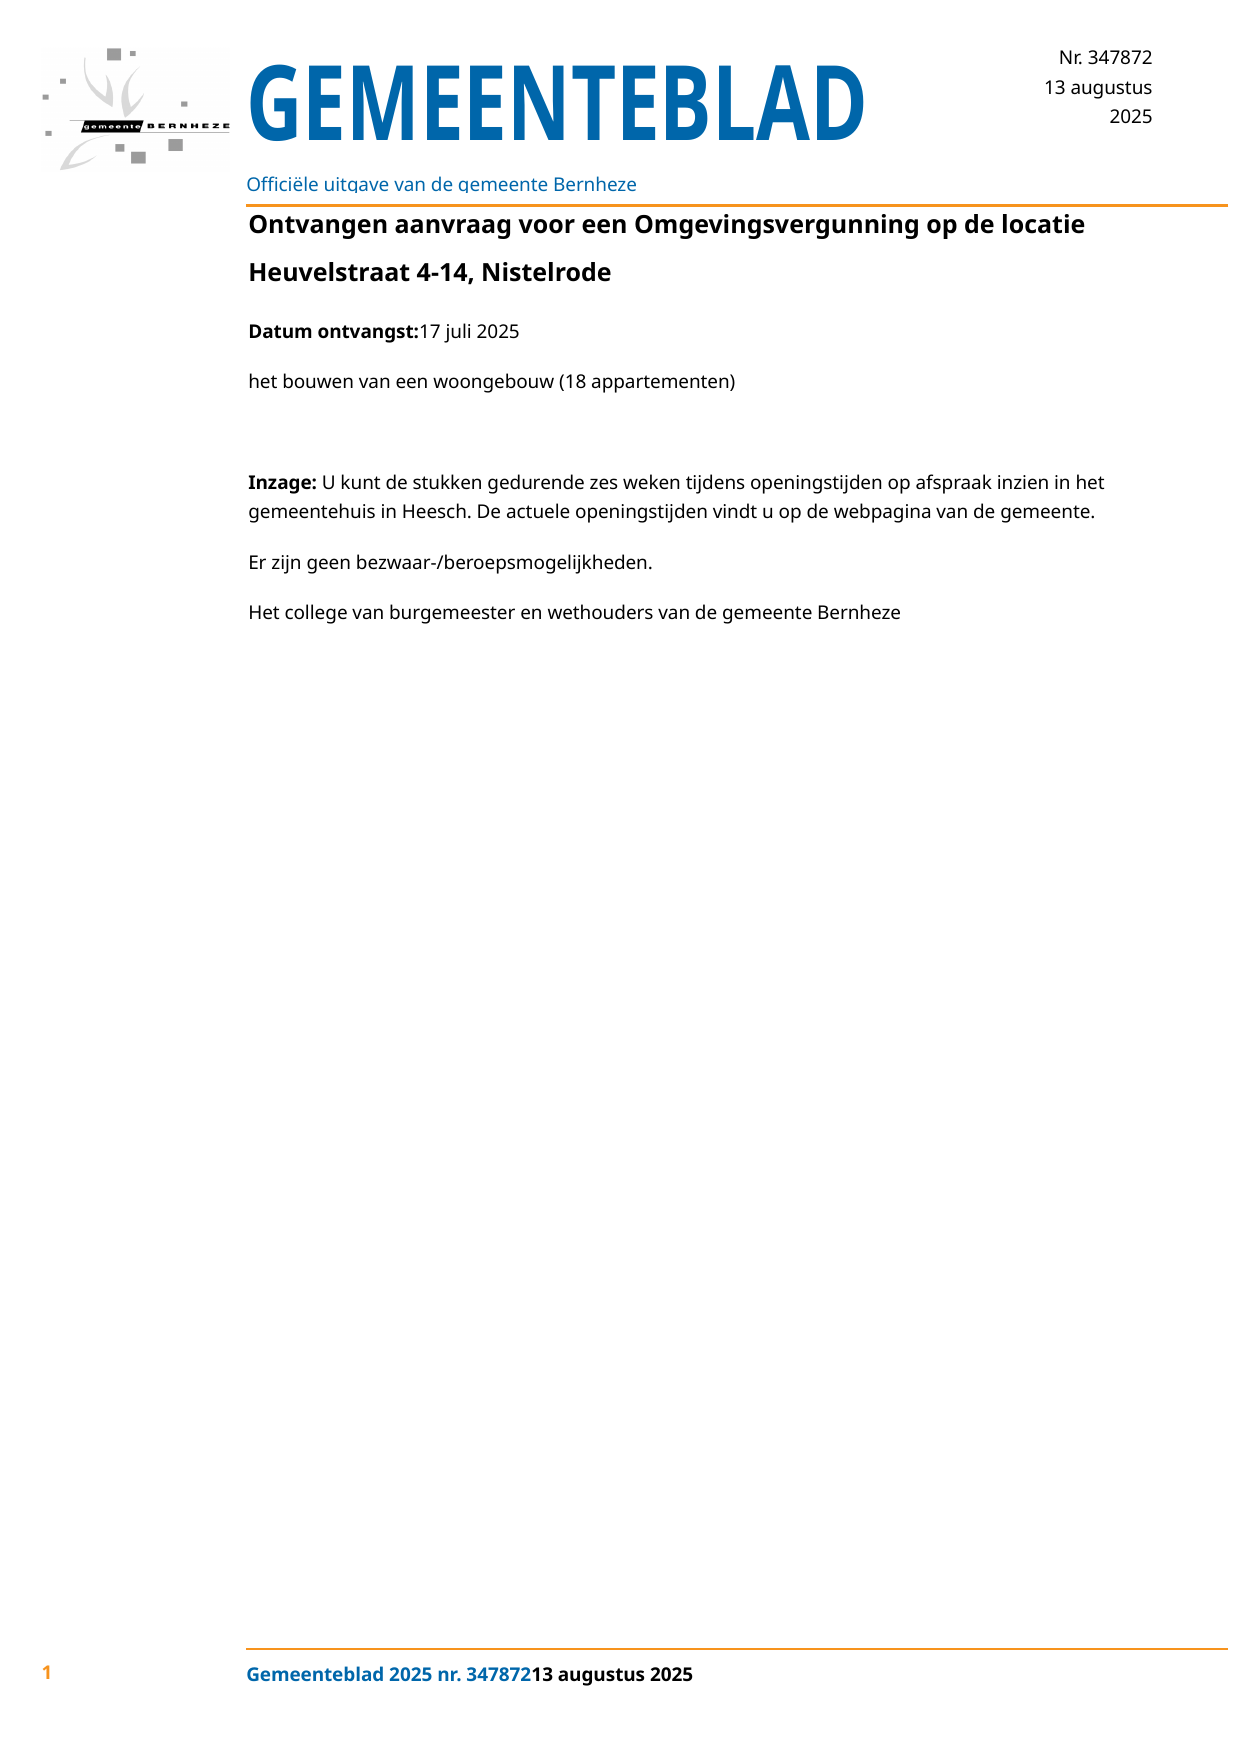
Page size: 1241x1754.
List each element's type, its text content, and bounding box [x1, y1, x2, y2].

text Ontvangen aanvraag voor een Omgevingsvergunning op de locatie Heuvelstraat 4-14, Nistelrode [248, 207, 1152, 288]
text Het college van burgemeester en wethouders van de gemeente Bernheze [248, 599, 1152, 625]
text Datum ontvangst:17 juli 2025 [248, 318, 1152, 344]
text Inzage: U kunt de stukken gedurende zes weken tijdens openingstijden op afspraak inzien in het gemeentehuis in Heesch. De actuele openingstijden vindt u op de webpagina van de gemeente. [248, 469, 1152, 524]
text het bouwen van een woongebouw (18 appartementen) [248, 368, 1152, 394]
picture [41, 47, 231, 172]
text Er zijn geen bezwaar-/beroepsmogelijkheden. [248, 549, 1152, 575]
